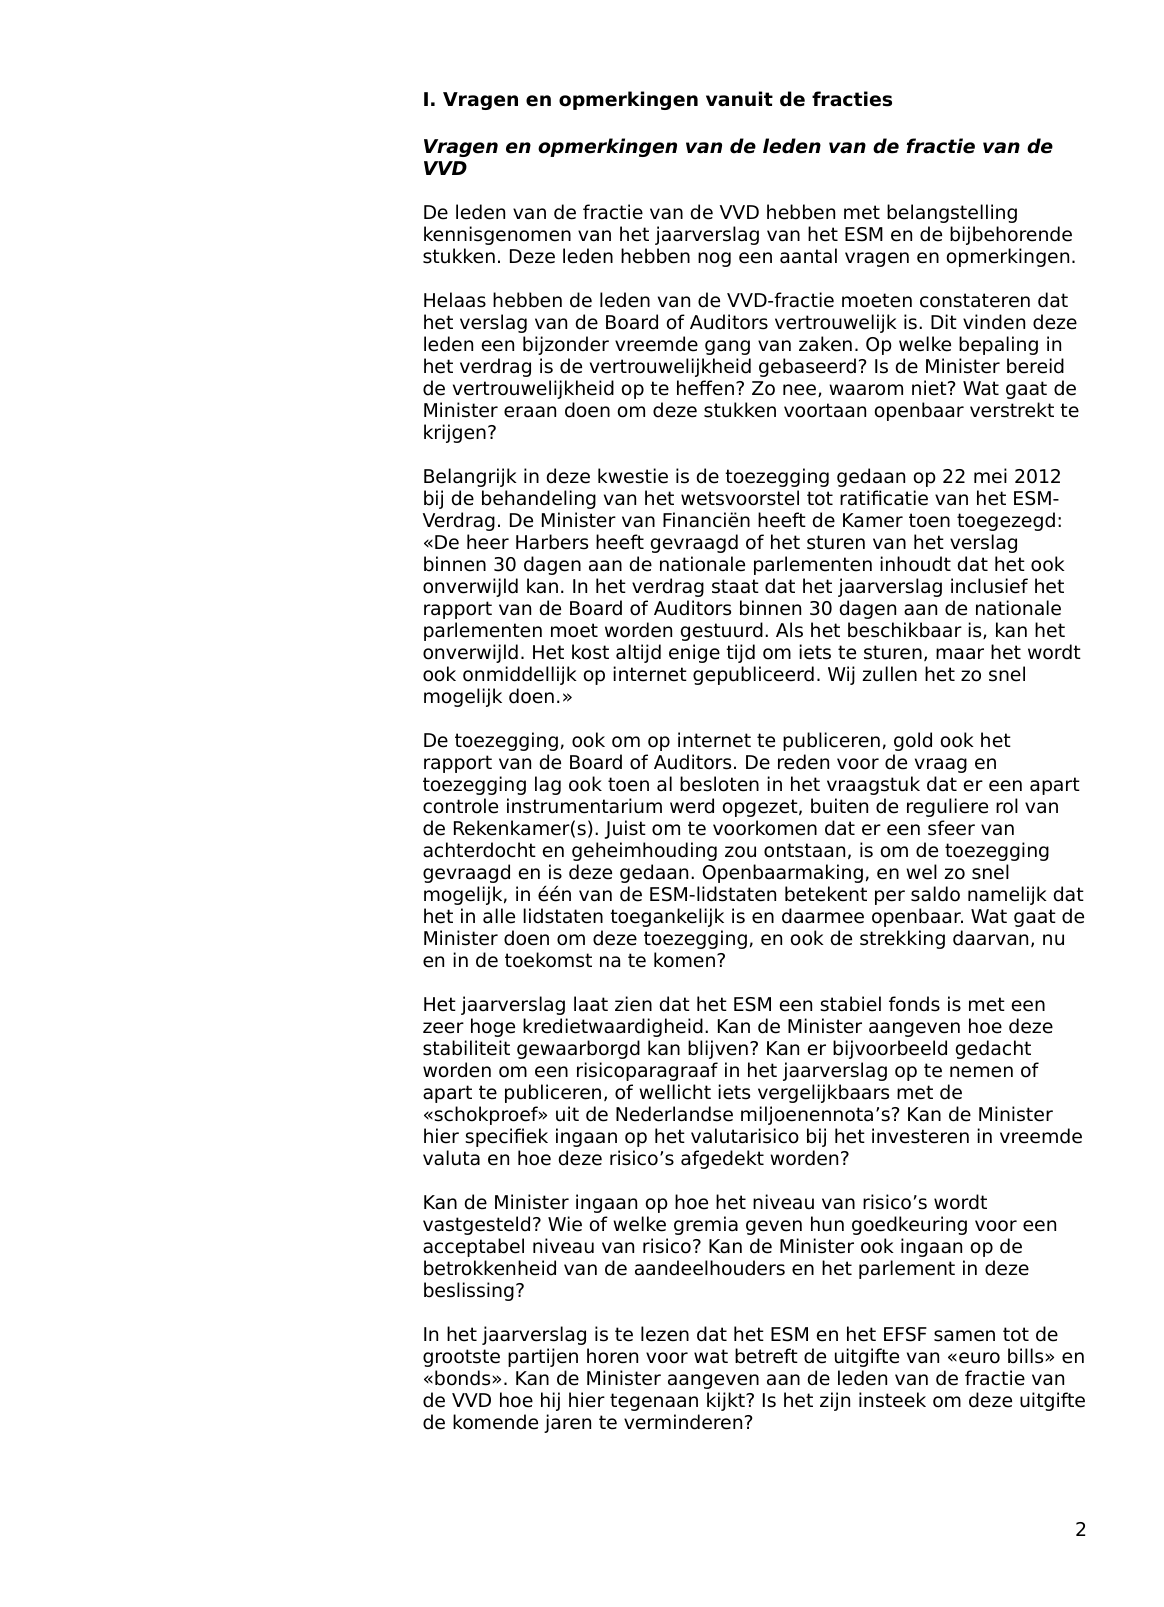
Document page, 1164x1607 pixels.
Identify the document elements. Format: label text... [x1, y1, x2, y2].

subtitle I. Vragen en opmerkingen vanuit de fracties [422, 89, 1087, 111]
text Helaas hebben de leden van de VVD-fractie moeten constateren dat het verslag van de Board of Auditors vertrouwelijk is. Dit vinden deze leden een bijzonder vreemde gang van zaken. Op welke bepaling in het verdrag is de vertrouwelijkheid gebaseerd? Is de Minister bereid de vertrouwelijkheid op te heffen? Zo nee, waarom niet? Wat gaat de Minister eraan doen om deze stukken voortaan openbaar verstrekt te krijgen? [422, 290, 1087, 444]
text De toezegging, ook om op internet te publiceren, gold ook het rapport van de Board of Auditors. De reden voor de vraag en toezegging lag ook toen al besloten in het vraagstuk dat er een apart controle instrumentarium werd opgezet, buiten de reguliere rol van de Rekenkamer(s). Juist om te voorkomen dat er een sfeer van achterdocht en geheimhouding zou ontstaan, is om de toezegging gevraagd en is deze gedaan. Openbaarmaking, en wel zo snel mogelijk, in één van de ESM-lidstaten betekent per saldo namelijk dat het in alle lidstaten toegankelijk is en daarmee openbaar. Wat gaat de Minister doen om deze toezegging, en ook de strekking daarvan, nu en in de toekomst na te komen? [422, 730, 1087, 972]
text Kan de Minister ingaan op hoe het niveau van risico’s wordt vastgesteld? Wie of welke gremia geven hun goedkeuring voor een acceptabel niveau van risico? Kan de Minister ook ingaan op de betrokkenheid van de aandeelhouders en het parlement in deze beslissing? [422, 1192, 1087, 1302]
text De leden van de fractie van de VVD hebben met belangstelling kennisgenomen van het jaarverslag van het ESM en de bijbehorende stukken. Deze leden hebben nog een aantal vragen en opmerkingen. [422, 202, 1087, 268]
subtitle Vragen en opmerkingen van de leden van de fractie van de VVD [422, 136, 1087, 180]
text Belangrijk in deze kwestie is de toezegging gedaan op 22 mei 2012 bij de behandeling van het wetsvoorstel tot ratificatie van het ESM-Verdrag. De Minister van Financiën heeft de Kamer toen toegezegd: «De heer Harbers heeft gevraagd of het sturen van het verslag binnen 30 dagen aan de nationale parlementen inhoudt dat het ook onverwijld kan. In het verdrag staat dat het jaarverslag inclusief het rapport van de Board of Auditors binnen 30 dagen aan de nationale parlementen moet worden gestuurd. Als het beschikbaar is, kan het onverwijld. Het kost altijd enige tijd om iets te sturen, maar het wordt ook onmiddellijk op internet gepubliceerd. Wij zullen het zo snel mogelijk doen.» [422, 466, 1087, 708]
text In het jaarverslag is te lezen dat het ESM en het EFSF samen tot de grootste partijen horen voor wat betreft de uitgifte van «euro bills» en «bonds». Kan de Minister aangeven aan de leden van de fractie van de VVD hoe hij hier tegenaan kijkt? Is het zijn insteek om deze uitgifte de komende jaren te verminderen? [422, 1324, 1087, 1434]
text Het jaarverslag laat zien dat het ESM een stabiel fonds is met een zeer hoge kredietwaardigheid. Kan de Minister aangeven hoe deze stabiliteit gewaarborgd kan blijven? Kan er bijvoorbeeld gedacht worden om een risicoparagraaf in het jaarverslag op te nemen of apart te publiceren, of wellicht iets vergelijkbaars met de «schokproef» uit de Nederlandse miljoenennota’s? Kan de Minister hier specifiek ingaan op het valutarisico bij het investeren in vreemde valuta en hoe deze risico’s afgedekt worden? [422, 994, 1087, 1170]
